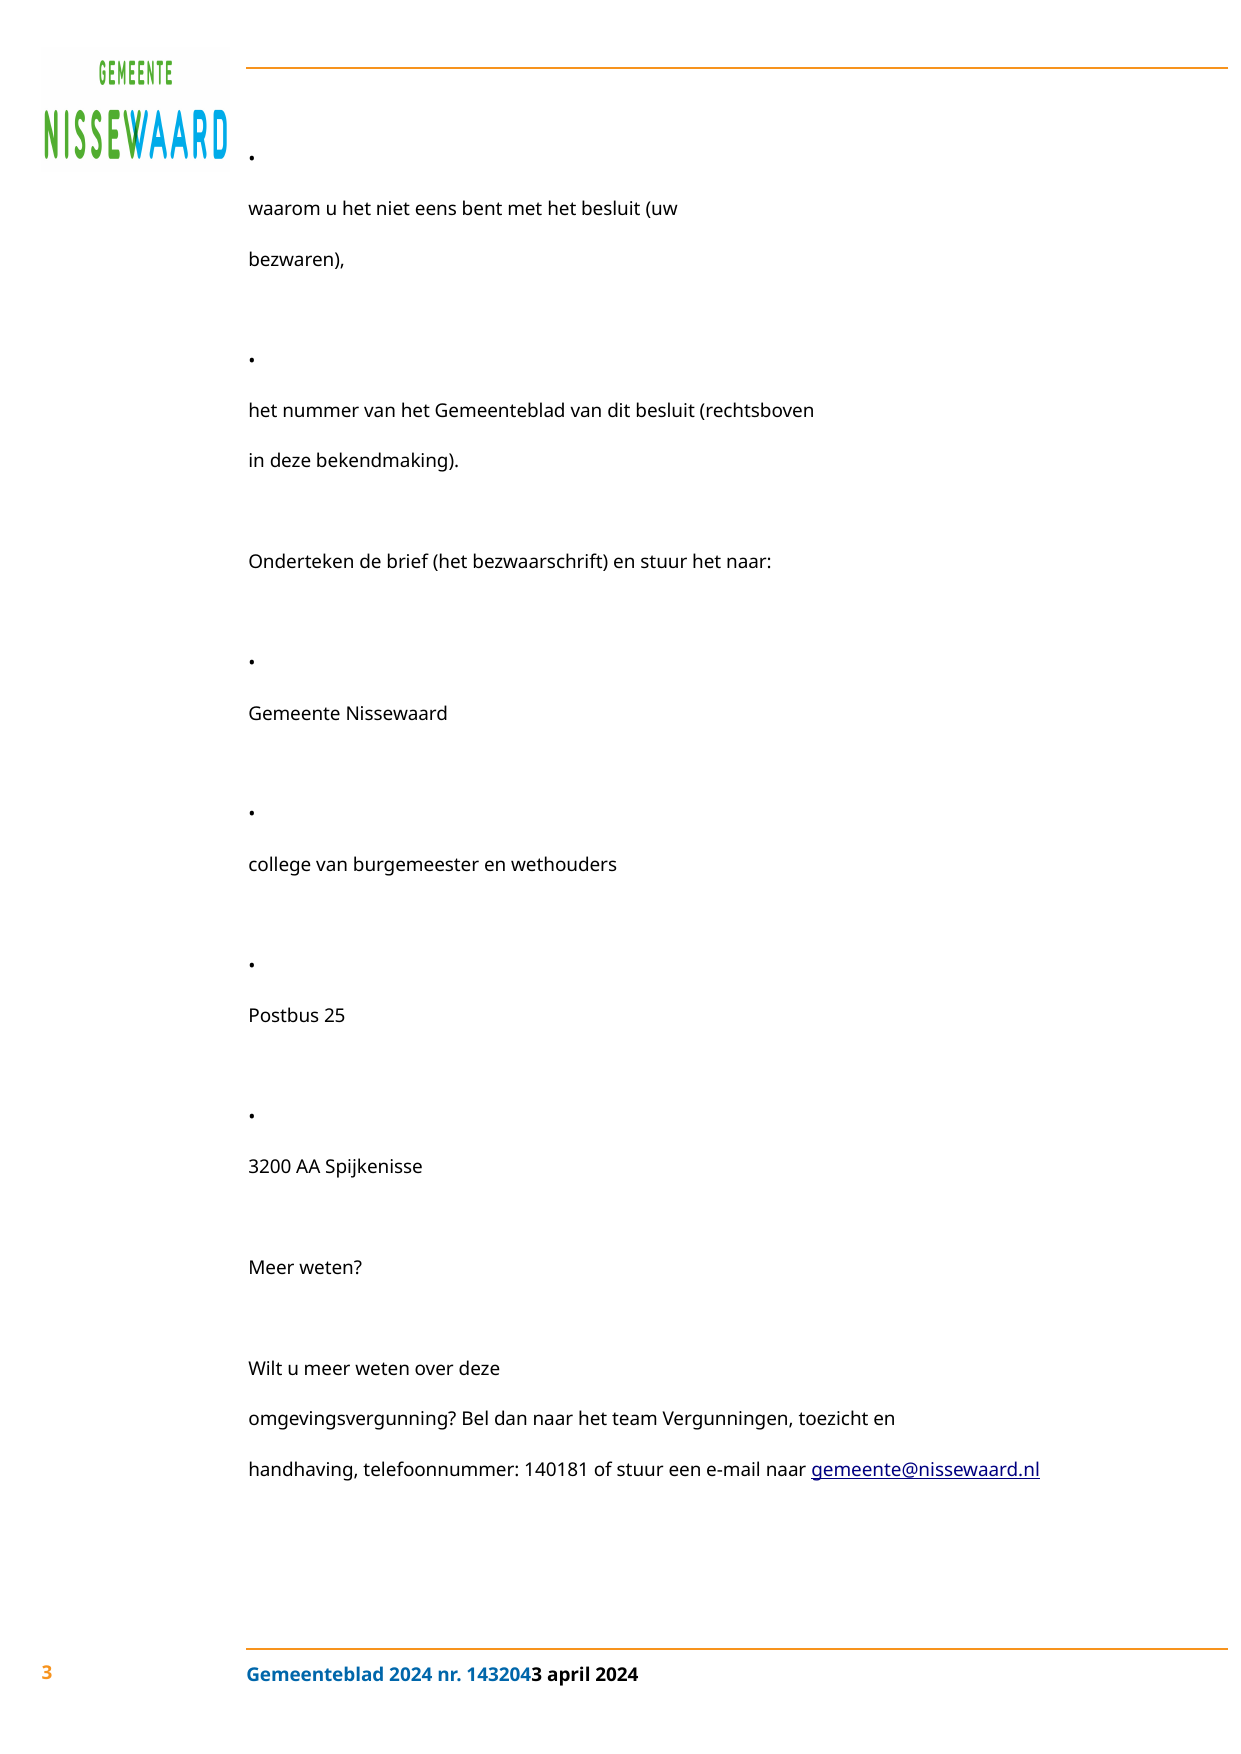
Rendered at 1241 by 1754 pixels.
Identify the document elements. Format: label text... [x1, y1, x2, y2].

text • [248, 145, 1152, 171]
text Onderteken de brief (het bezwaarschrift) en stuur het naar: [248, 548, 1152, 574]
picture [41, 47, 231, 172]
text omgevingsvergunning? Bel dan naar het team Vergunningen, toezicht en [248, 1406, 1152, 1431]
text • [248, 1103, 1152, 1129]
text Postbus 25 [248, 1002, 1152, 1028]
text Meer weten? [248, 1254, 1152, 1280]
text • [248, 347, 1152, 373]
text • [248, 952, 1152, 978]
text 3200 AA Spijkenisse [248, 1153, 1152, 1179]
text • [248, 801, 1152, 826]
text in deze bekendmaking). [248, 448, 1152, 473]
text het nummer van het Gemeenteblad van dit besluit (rechtsboven [248, 397, 1152, 423]
text Wilt u meer weten over deze [248, 1355, 1152, 1381]
text Gemeente Nissewaard [248, 700, 1152, 726]
text handhaving, telefoonnummer: 140181 of stuur een e-mail naar gemeente@nissewaard.nl [248, 1456, 1152, 1482]
text waarom u het niet eens bent met het besluit (uw [248, 196, 1152, 221]
text bezwaren), [248, 246, 1152, 272]
text college van burgemeester en wethouders [248, 851, 1152, 877]
text • [248, 649, 1152, 675]
